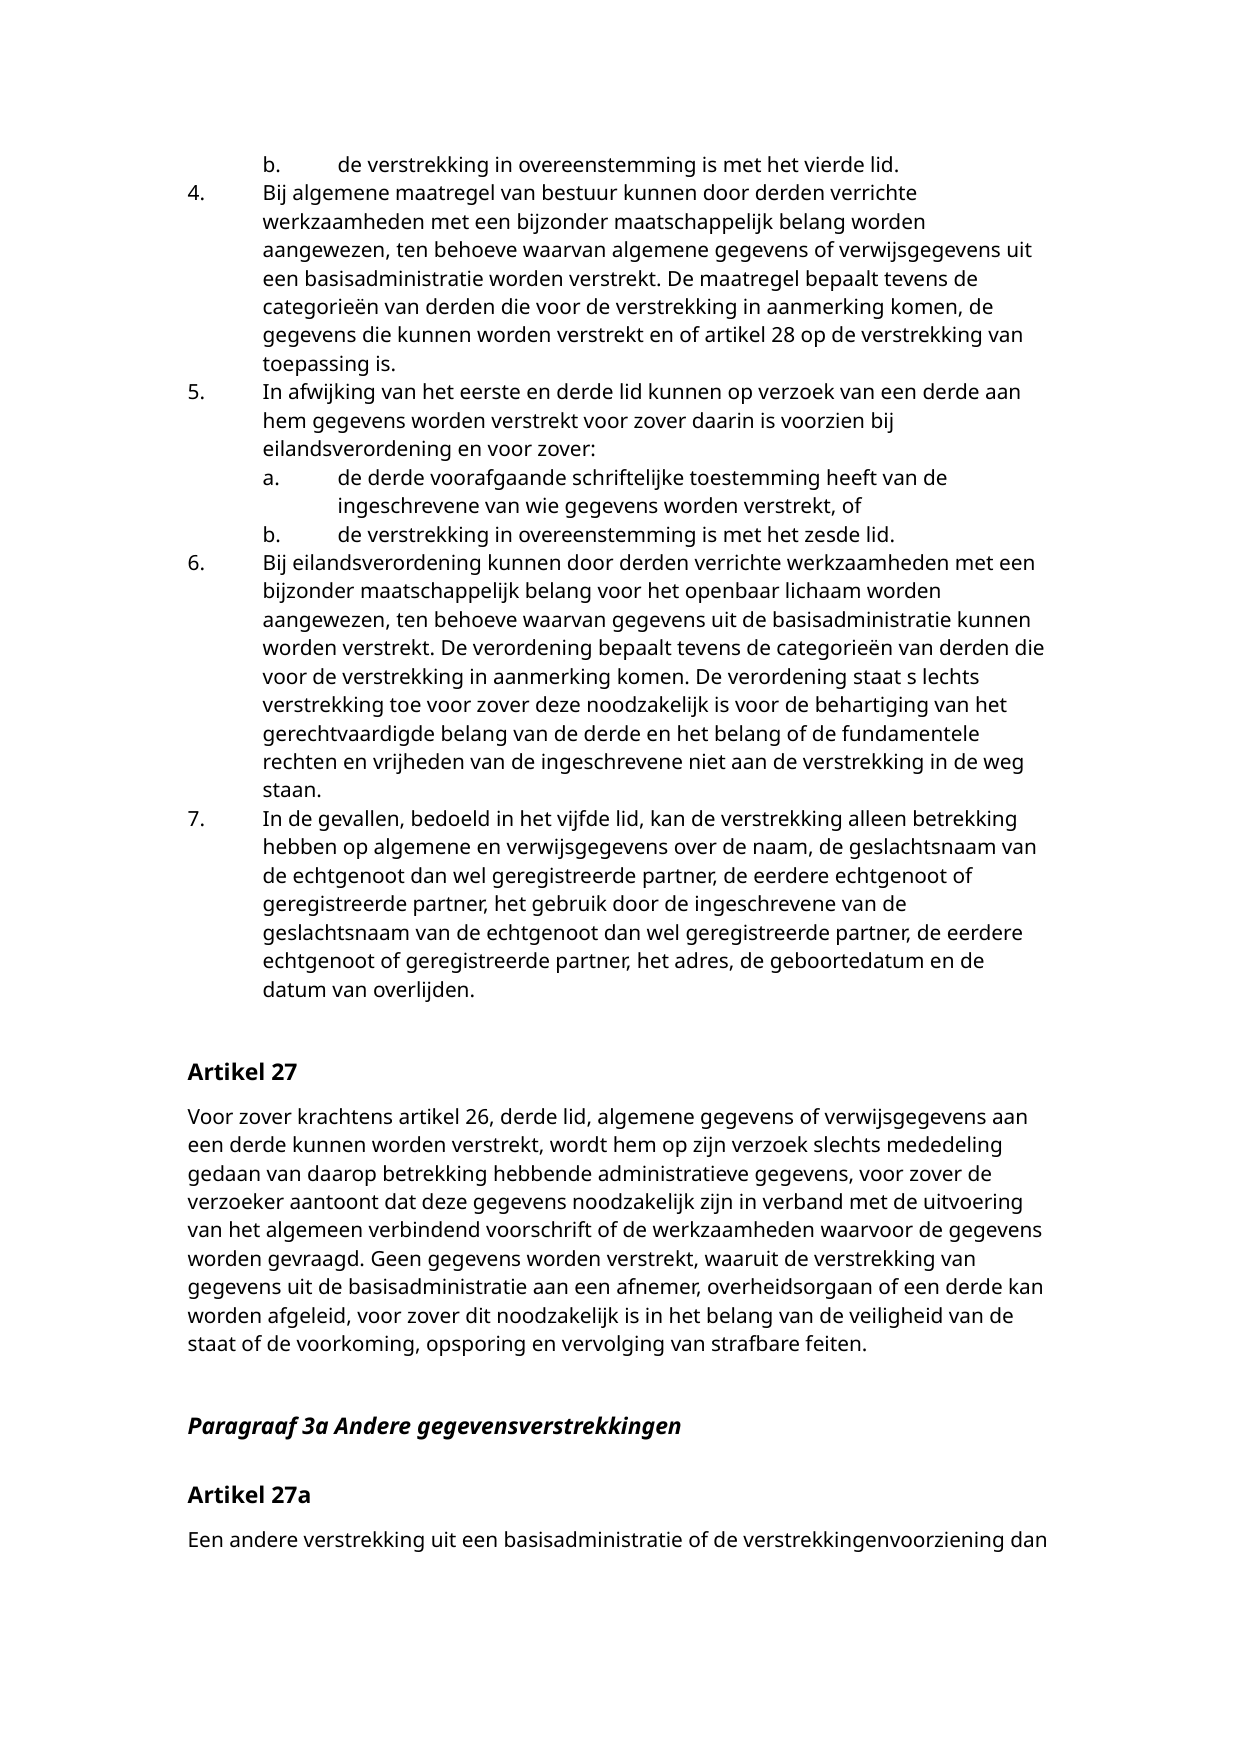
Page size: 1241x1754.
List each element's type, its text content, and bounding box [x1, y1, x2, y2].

subtitle Artikel 27 [187, 1056, 1053, 1087]
list Bij algemene maatregel van bestuur kunnen door derden verrichte werkzaamheden met een bijzonder maatschappelijk belang worden aangewezen, ten behoeve waarvan algemene gegevens of verwijsgegevens uit een basisadministratie worden verstrekt. De maatregel bepaalt tevens de categorieën van derden die voor de verstrekking in aanmerking komen, de gegevens die kunnen worden verstrekt en of artikel 28 op de verstrekking van toepassing is. [187, 178, 1053, 377]
subtitle Artikel 27a [187, 1479, 1053, 1510]
list de verstrekking in overeenstemming is met het vierde lid. [262, 150, 1053, 178]
list de derde voorafgaande schriftelijke toestemming heeft van de ingeschrevene van wie gegevens worden verstrekt, of [262, 463, 1053, 520]
subtitle Paragraaf 3a Andere gegevensverstrekkingen [187, 1410, 1053, 1442]
list Bij eilandsverordening kunnen door derden verrichte werkzaamheden met een bijzonder maatschappelijk belang voor het openbaar lichaam worden aangewezen, ten behoeve waarvan gegevens uit de basisadministratie kunnen worden verstrekt. De verordening bepaalt tevens de categorieën van derden die voor de verstrekking in aanmerking komen. De verordening staat s lechts verstrekking toe voor zover deze noodzakelijk is voor de behartiging van het gerechtvaardigde belang van de derde en het belang of de fundamentele rechten en vrijheden van de ingeschrevene niet aan de verstrekking in de weg staan. [187, 548, 1053, 804]
list In de gevallen, bedoeld in het vijfde lid, kan de verstrekking alleen betrekking hebben op algemene en verwijsgegevens over de naam, de geslachtsnaam van de echtgenoot dan wel geregistreerde partner, de eerdere echtgenoot of geregistreerde partner, het gebruik door de ingeschrevene van de geslachtsnaam van de echtgenoot dan wel geregistreerde partner, de eerdere echtgenoot of geregistreerde partner, het adres, de geboortedatum en de datum van overlijden. [187, 804, 1053, 1003]
text Een andere verstrekking uit een basisadministratie of de verstrekkingenvoorziening dan [187, 1525, 1053, 1554]
text Voor zover krachtens artikel 26, derde lid, algemene gegevens of verwijsgegevens aan een derde kunnen worden verstrekt, wordt hem op zijn verzoek slechts mededeling gedaan van daarop betrekking hebbende administratieve gegevens, voor zover de verzoeker aantoont dat deze gegevens noodzakelijk zijn in verband met de uitvoering van het algemeen verbindend voorschrift of de werkzaamheden waarvoor de gegevens worden gevraagd. Geen gegevens worden verstrekt, waaruit de verstrekking van gegevens uit de basisadministratie aan een afnemer, overheidsorgaan of een derde kan worden afgeleid, voor zover dit noodzakelijk is in het belang van de veiligheid van de staat of de voorkoming, opsporing en vervolging van strafbare feiten. [187, 1102, 1053, 1358]
list de verstrekking in overeenstemming is met het zesde lid. [262, 520, 1053, 548]
list In afwijking van het eerste en derde lid kunnen op verzoek van een derde aan hem gegevens worden verstrekt voor zover daarin is voorzien bij eilandsverordening en voor zover: [187, 377, 1053, 463]
